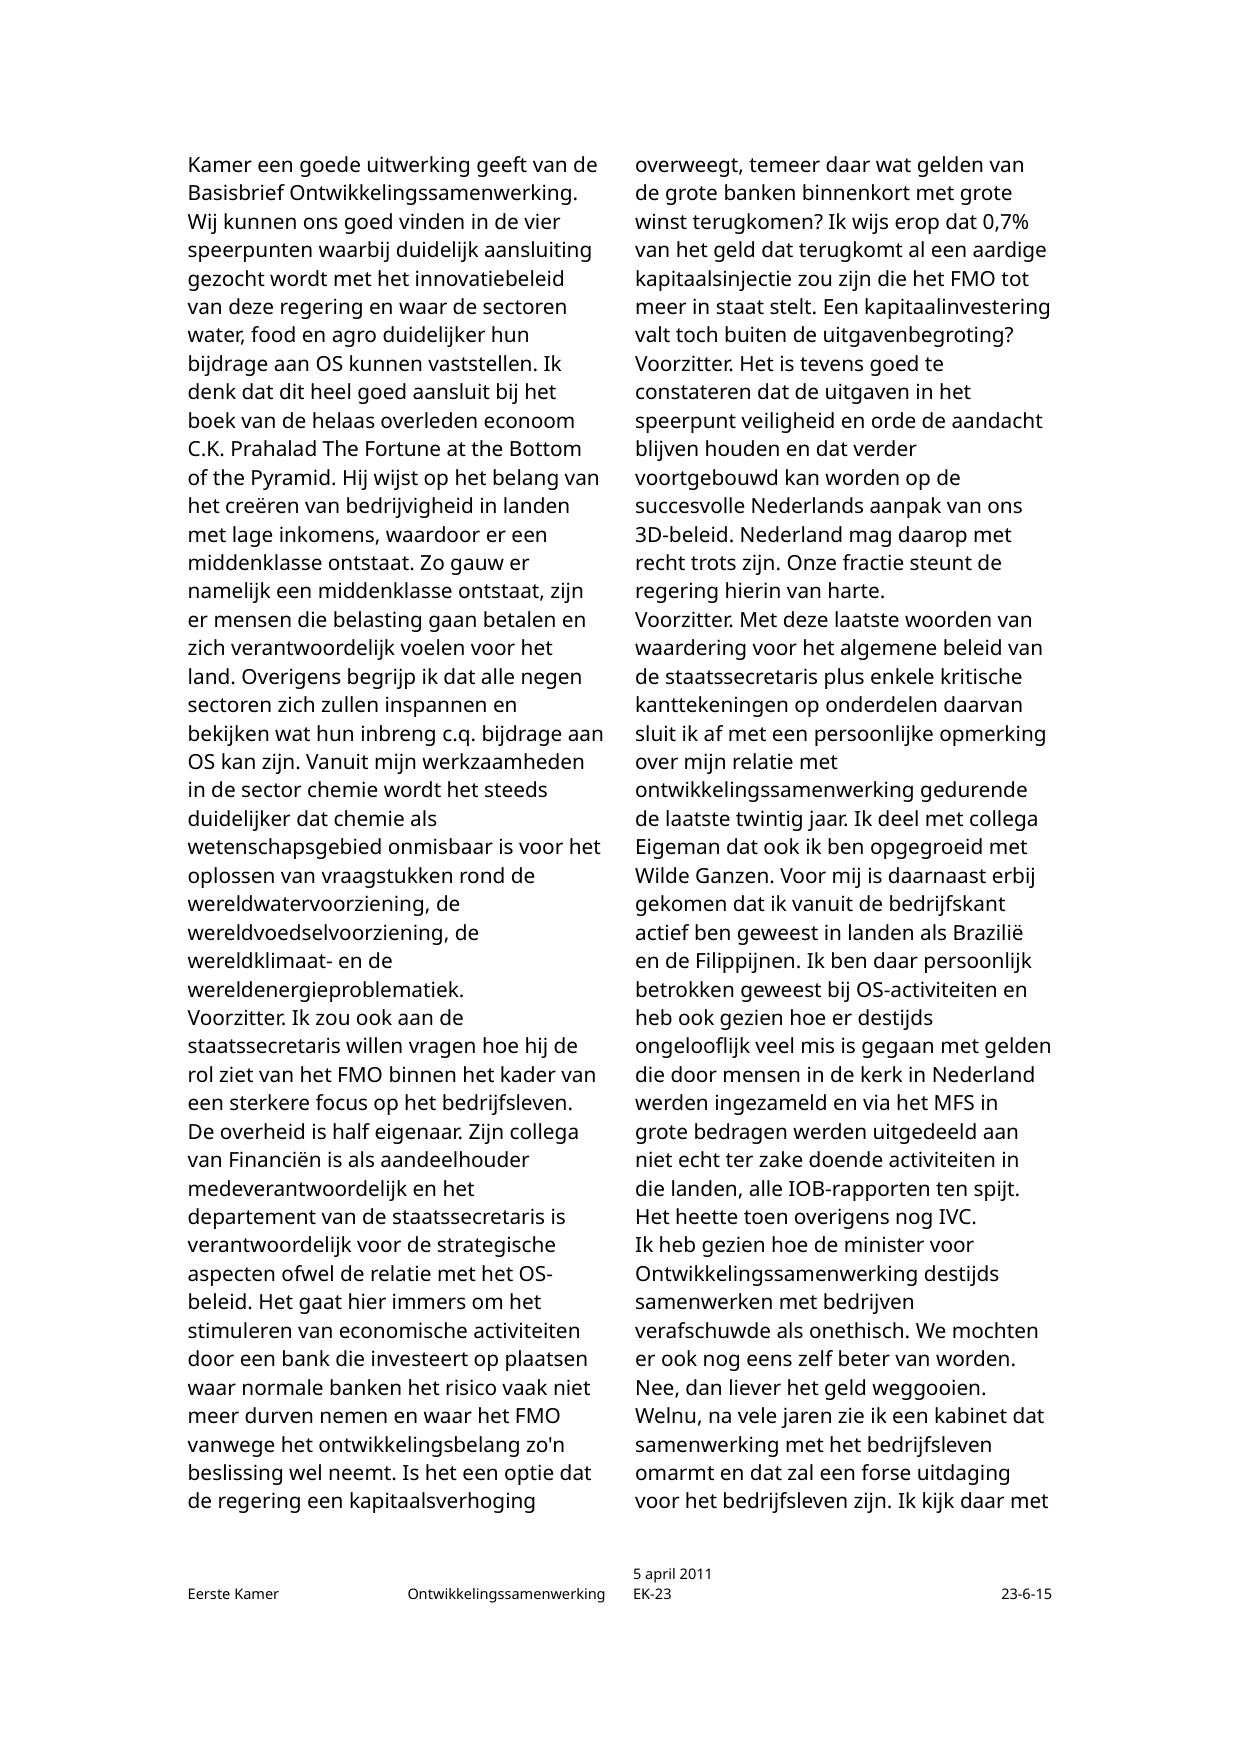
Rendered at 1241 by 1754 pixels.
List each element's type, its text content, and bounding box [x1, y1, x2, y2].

text Kamer een goede uitwerking geeft van de Basisbrief Ontwikkelingssamenwerking. Wij kunnen ons goed vinden in de vier speerpunten waarbij duidelijk aansluiting gezocht wordt met het innovatiebeleid van deze regering en waar de sectoren water, food en agro duidelijker hun bijdrage aan OS kunnen vaststellen. Ik denk dat dit heel goed aansluit bij het boek van de helaas overleden econoom C.K. Prahalad The Fortune at the Bottom of the Pyramid. Hij wijst op het belang van het creëren van bedrijvigheid in landen met lage inkomens, waardoor er een middenklasse ontstaat. Zo gauw er namelijk een middenklasse ontstaat, zijn er mensen die belasting gaan betalen en zich verantwoordelijk voelen voor het land. Overigens begrijp ik dat alle negen sectoren zich zullen inspannen en bekijken wat hun inbreng c.q. bijdrage aan OS kan zijn. Vanuit mijn werkzaamheden in de sector chemie wordt het steeds duidelijker dat chemie als wetenschapsgebied onmisbaar is voor het oplossen van vraagstukken rond de wereldwatervoorziening, de wereldvoedselvoorziening, de wereldklimaat- en de wereldenergieproblematiek. [187, 150, 605, 1003]
text Voorzitter. Met deze laatste woorden van waardering voor het algemene beleid van de staatssecretaris plus enkele kritische kanttekeningen op onderdelen daarvan sluit ik af met een persoonlijke opmerking over mijn relatie met ontwikkelingssamenwerking gedurende de laatste twintig jaar. Ik deel met collega Eigeman dat ook ik ben opgegroeid met Wilde Ganzen. Voor mij is daarnaast erbij gekomen dat ik vanuit de bedrijfskant actief ben geweest in landen als Brazilië en de Filippijnen. Ik ben daar persoonlijk betrokken geweest bij OS-activiteiten en heb ook gezien hoe er destijds ongelooflijk veel mis is gegaan met gelden die door mensen in de kerk in Nederland werden ingezameld en via het MFS in grote bedragen werden uitgedeeld aan niet echt ter zake doende activiteiten in die landen, alle IOB-rapporten ten spijt. Het heette toen overigens nog IVC. [635, 605, 1053, 1231]
text Voorzitter. Het is tevens goed te constateren dat de uitgaven in het speerpunt veiligheid en orde de aandacht blijven houden en dat verder voortgebouwd kan worden op de succesvolle Nederlands aanpak van ons 3D-beleid. Nederland mag daarop met recht trots zijn. Onze fractie steunt de regering hierin van harte. [635, 349, 1053, 605]
text Voorzitter. Ik zou ook aan de staatssecretaris willen vragen hoe hij de rol ziet van het FMO binnen het kader van een sterkere focus op het bedrijfsleven. De overheid is half eigenaar. Zijn collega van Financiën is als aandeelhouder medeverantwoordelijk en het departement van de staatssecretaris is verantwoordelijk voor de strategische aspecten ofwel de relatie met het OS-beleid. Het gaat hier immers om het stimuleren van economische activiteiten door een bank die investeert op plaatsen waar normale banken het risico vaak niet meer durven nemen en waar het FMO vanwege het ontwikkelingsbelang zo'n beslissing wel neemt. Is het een optie dat de regering een kapitaalsverhoging [187, 1003, 605, 1515]
text Ik heb gezien hoe de minister voor Ontwikkelingssamenwerking destijds samenwerken met bedrijven verafschuwde als onethisch. We mochten er ook nog eens zelf beter van worden. Nee, dan liever het geld weggooien. Welnu, na vele jaren zie ik een kabinet dat samenwerking met het bedrijfsleven omarmt en dat zal een forse uitdaging voor het bedrijfsleven zijn. Ik kijk daar met [635, 1231, 1053, 1515]
text overweegt, temeer daar wat gelden van de grote banken binnenkort met grote winst terugkomen? Ik wijs erop dat 0,7% van het geld dat terugkomt al een aardige kapitaalsinjectie zou zijn die het FMO tot meer in staat stelt. Een kapitaalinvestering valt toch buiten de uitgavenbegroting? [635, 150, 1053, 349]
